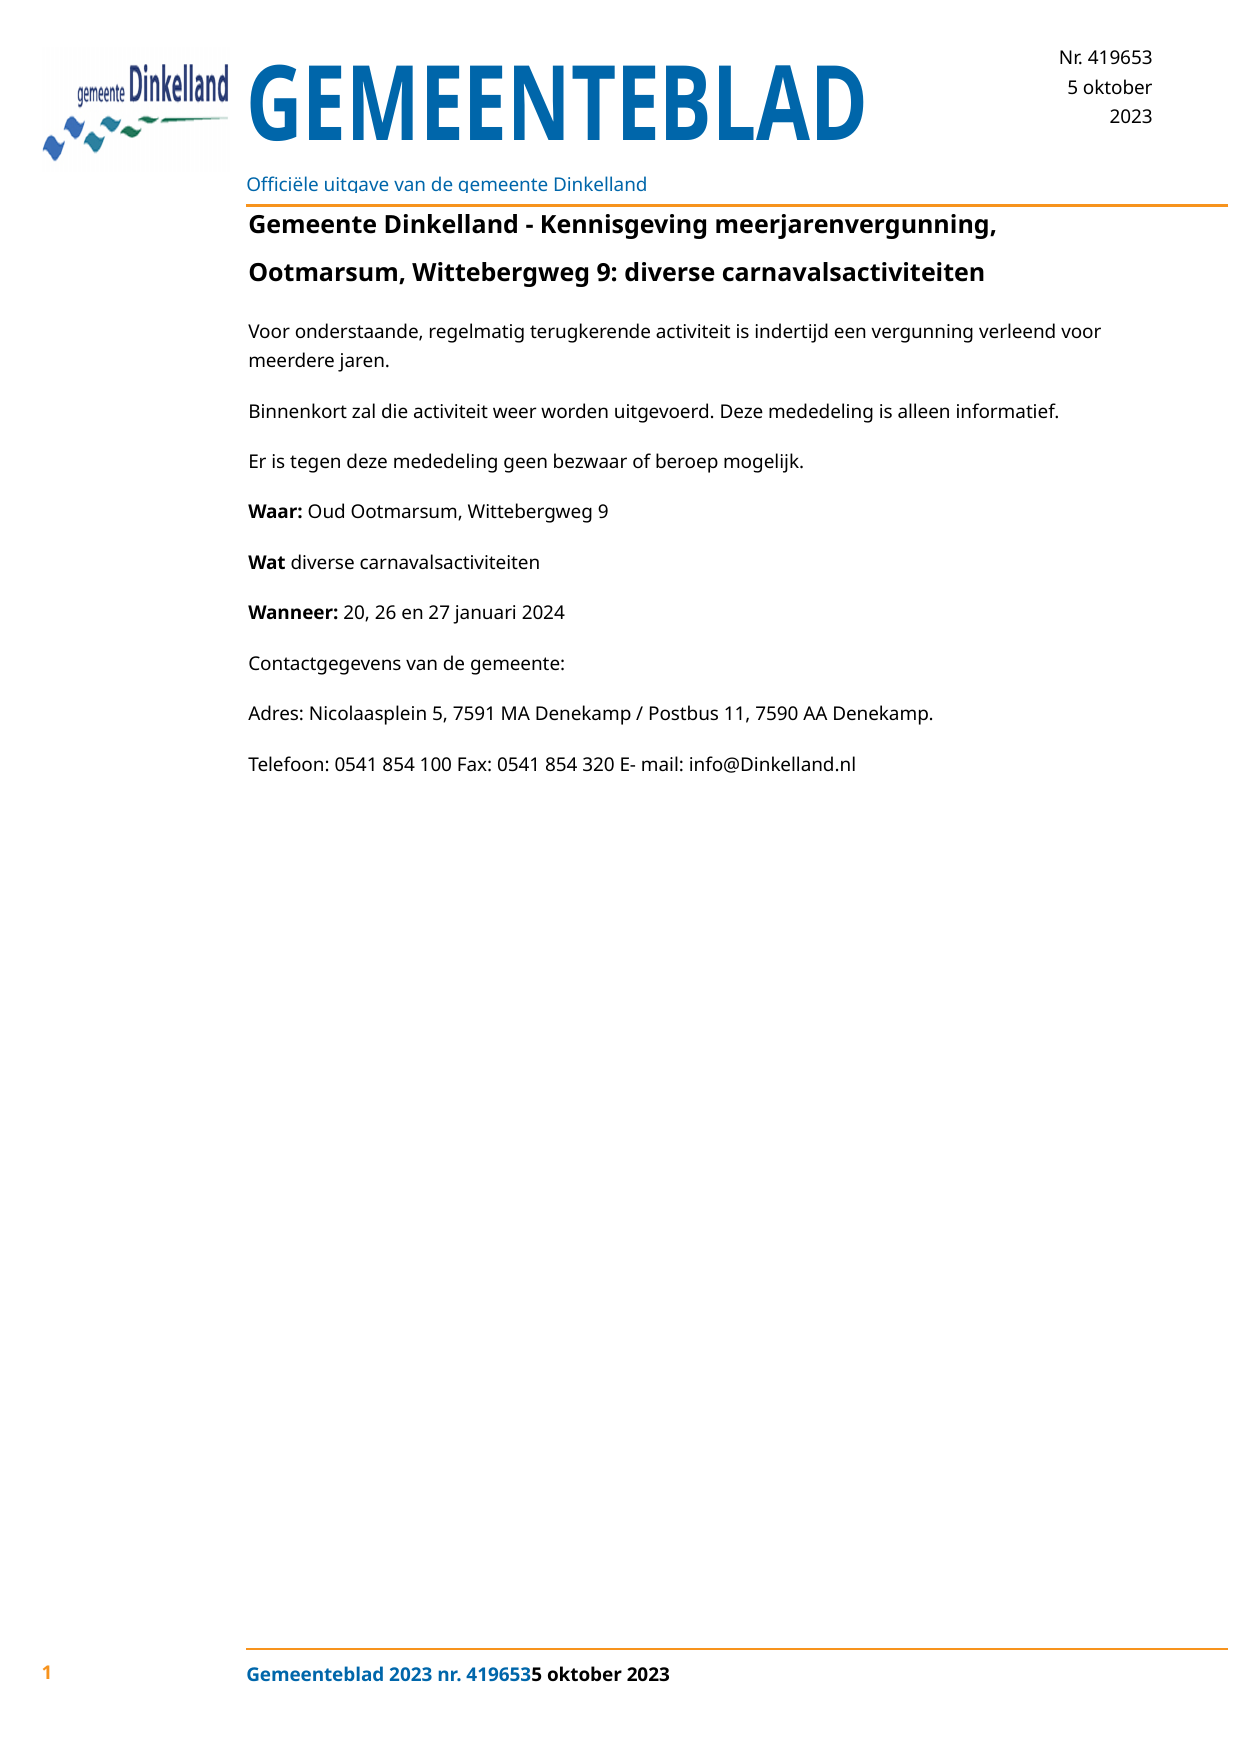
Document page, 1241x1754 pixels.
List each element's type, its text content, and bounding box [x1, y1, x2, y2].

picture [41, 47, 231, 172]
text Waar: Oud Ootmarsum, Wittebergweg 9 [248, 499, 1152, 524]
text Wat diverse carnavalsactiviteiten [248, 549, 1152, 575]
text Gemeente Dinkelland - Kennisgeving meerjarenvergunning, Ootmarsum, Wittebergweg 9: diverse carnavalsactiviteiten [248, 207, 1152, 288]
text Er is tegen deze mededeling geen bezwaar of beroep mogelijk. [248, 448, 1152, 474]
text Binnenkort zal die activiteit weer worden uitgevoerd. Deze mededeling is alleen informatief. [248, 398, 1152, 424]
text Adres: Nicolaasplein 5, 7591 MA Denekamp / Postbus 11, 7590 AA Denekamp. [248, 700, 1152, 726]
text Contactgegevens van de gemeente: [248, 650, 1152, 676]
text Voor onderstaande, regelmatig terugkerende activiteit is indertijd een vergunning verleend voor meerdere jaren. [248, 318, 1152, 373]
text Wanneer: 20, 26 en 27 januari 2024 [248, 599, 1152, 625]
text Telefoon: 0541 854 100 Fax: 0541 854 320 E- mail: info@Dinkelland.nl [248, 751, 1152, 777]
